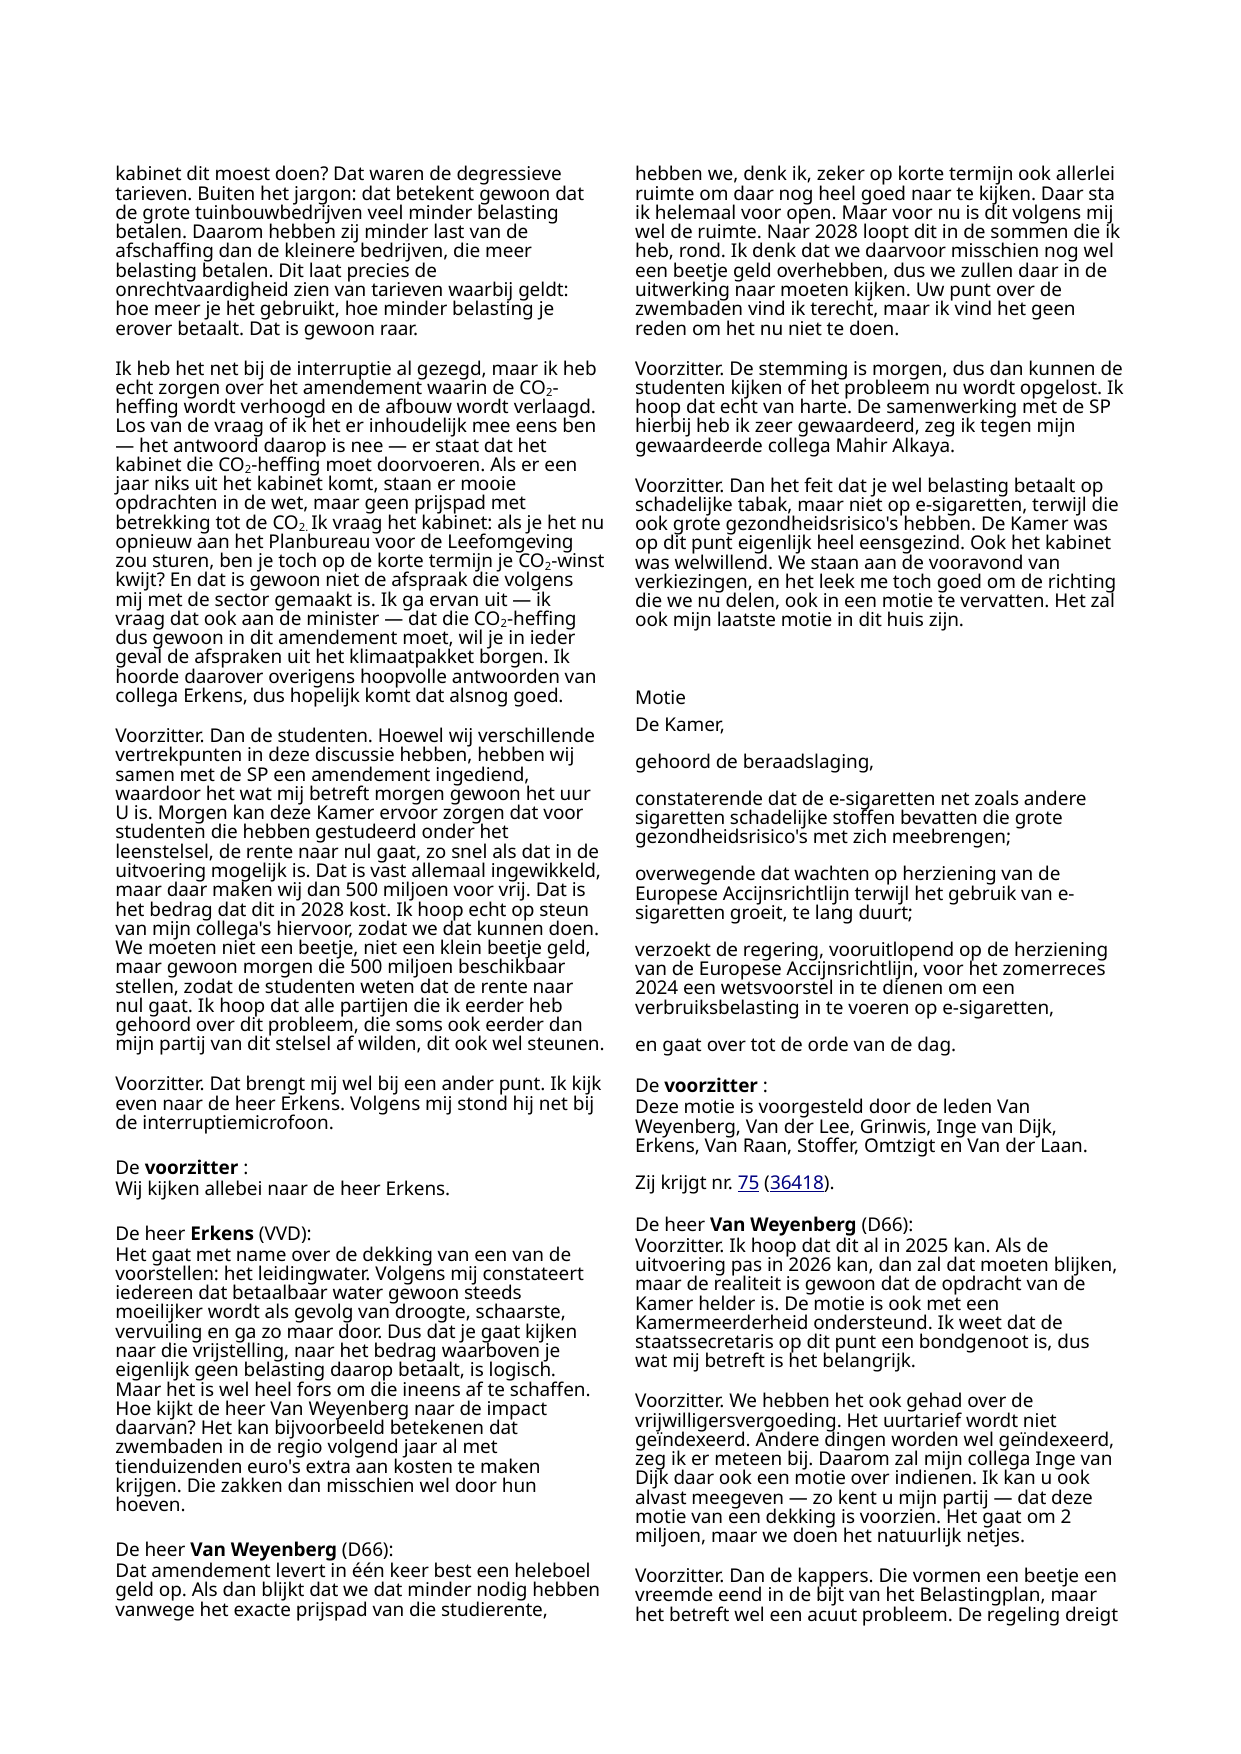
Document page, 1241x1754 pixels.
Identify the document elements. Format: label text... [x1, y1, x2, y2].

text Ik heb het net bij de interruptie al gezegd, maar ik heb echt zorgen over het amendement waarin de CO2-heffing wordt verhoogd en de afbouw wordt verlaagd. Los van de vraag of ik het er inhoudelijk mee eens ben — het antwoord daarop is nee — er staat dat het kabinet die CO2-heffing moet doorvoeren. Als er een jaar niks uit het kabinet komt, staan er mooie opdrachten in de wet, maar geen prijspad met betrekking tot de CO2. Ik vraag het kabinet: als je het nu opnieuw aan het Planbureau voor de Leefomgeving zou sturen, ben je toch op de korte termijn je CO2-winst kwijt? En dat is gewoon niet de afspraak die volgens mij met de sector gemaakt is. Ik ga ervan uit — ik vraag dat ook aan de minister — dat die CO2-heffing dus gewoon in dit amendement moet, wil je in ieder geval de afspraken uit het klimaatpakket borgen. Ik hoorde daarover overigens hoopvolle antwoorden van collega Erkens, dus hopelijk komt dat alsnog goed. [115, 359, 605, 706]
text Voorzitter. Ik hoop dat dit al in 2025 kan. Als de uitvoering pas in 2026 kan, dan zal dat moeten blijken, maar de realiteit is gewoon dat de opdracht van de Kamer helder is. De motie is ook met een Kamermeerderheid ondersteund. Ik weet dat de staatssecretaris op dit punt een bondgenoot is, dus wat mij betreft is het belangrijk. [635, 1237, 1125, 1372]
text Zij krijgt nr. 75 (36418). [635, 1174, 1125, 1193]
text constaterende dat de e-sigaretten net zoals andere sigaretten schadelijke stoffen bevatten die grote gezondheidsrisico's met zich meebrengen; [635, 790, 1125, 848]
text overwegende dat wachten op herziening van de Europese Accijnsrichtlijn terwijl het gebruik van e-sigaretten groeit, te lang duurt; [635, 865, 1125, 923]
text De heer Erkens (VVD): [115, 1220, 605, 1246]
text Het gaat met name over de dekking van een van de voorstellen: het leidingwater. Volgens mij constateert iedereen dat betaalbaar water gewoon steeds moeilijker wordt als gevolg van droogte, schaarste, vervuiling en ga zo maar door. Dus dat je gaat kijken naar die vrijstelling, naar het bedrag waarboven je eigenlijk geen belasting daarop betaalt, is logisch. Maar het is wel heel fors om die ineens af te schaffen. Hoe kijkt de heer Van Weyenberg naar de impact daarvan? Het kan bijvoorbeeld betekenen dat zwembaden in de regio volgend jaar al met tienduizenden euro's extra aan kosten te maken krijgen. Die zakken dan misschien wel door hun hoeven. [115, 1246, 605, 1515]
text hebben we, denk ik, zeker op korte termijn ook allerlei ruimte om daar nog heel goed naar te kijken. Daar sta ik helemaal voor open. Maar voor nu is dit volgens mij wel de ruimte. Naar 2028 loopt dit in de sommen die ik heb, rond. Ik denk dat we daarvoor misschien nog wel een beetje geld overhebben, dus we zullen daar in de uitwerking naar moeten kijken. Uw punt over de zwembaden vind ik terecht, maar ik vind het geen reden om het nu niet te doen. [635, 165, 1125, 339]
text Voorzitter. Dat brengt mij wel bij een ander punt. Ik kijk even naar de heer Erkens. Volgens mij stond hij net bij de interruptiemicrofoon. [115, 1075, 605, 1133]
text en gaat over tot de orde van de dag. [635, 1036, 1125, 1055]
text Voorzitter. Dan de studenten. Hoewel wij verschillende vertrekpunten in deze discussie hebben, hebben wij samen met de SP een amendement ingediend, waardoor het wat mij betreft morgen gewoon het uur U is. Morgen kan deze Kamer ervoor zorgen dat voor studenten die hebben gestudeerd onder het leenstelsel, de rente naar nul gaat, zo snel als dat in de uitvoering mogelijk is. Dat is vast allemaal ingewikkeld, maar daar maken wij dan 500 miljoen voor vrij. Dat is het bedrag dat dit in 2028 kost. Ik hoop echt op steun van mijn collega's hiervoor, zodat we dat kunnen doen. We moeten niet een beetje, niet een klein beetje geld, maar gewoon morgen die 500 miljoen beschikbaar stellen, zodat de studenten weten dat de rente naar nul gaat. Ik hoop dat alle partijen die ik eerder heb gehoord over dit probleem, die soms ook eerder dan mijn partij van dit stelsel af wilden, dit ook wel steunen. [115, 727, 605, 1055]
text Motie [635, 684, 1125, 710]
text Voorzitter. We hebben het ook gehad over de vrijwilligersvergoeding. Het uurtarief wordt niet geïndexeerd. Andere dingen worden wel geïndexeerd, zeg ik er meteen bij. Daarom zal mijn collega Inge van Dijk daar ook een motie over indienen. Ik kan u ook alvast meegeven — zo kent u mijn partij — dat deze motie van een dekking is voorzien. Het gaat om 2 miljoen, maar we doen het natuurlijk netjes. [635, 1392, 1125, 1546]
text verzoekt de regering, vooruitlopend op de herziening van de Europese Accijnsrichtlijn, voor het zomerreces 2024 een wetsvoorstel in te dienen om een verbruiksbelasting in te voeren op e-sigaretten, [635, 941, 1125, 1018]
text Voorzitter. Dan de kappers. Die vormen een beetje een vreemde eend in de bijt van het Belastingplan, maar het betreft wel een acuut probleem. De regeling dreigt [635, 1567, 1125, 1625]
text Wij kijken allebei naar de heer Erkens. [115, 1180, 605, 1199]
text Dat amendement levert in één keer best een heleboel geld op. Als dan blijkt dat we dat minder nodig hebben vanwege het exacte prijspad van die studierente, [115, 1562, 605, 1620]
text De heer Van Weyenberg (D66): [115, 1536, 605, 1562]
text Voorzitter. Dan het feit dat je wel belasting betaalt op schadelijke tabak, maar niet op e-sigaretten, terwijl die ook grote gezondheidsrisico's hebben. De Kamer was op dit punt eigenlijk heel eensgezind. Ook het kabinet was welwillend. We staan aan de vooravond van verkiezingen, en het leek me toch goed om de richting die we nu delen, ook in een motie te vervatten. Het zal ook mijn laatste motie in dit huis zijn. [635, 477, 1125, 631]
text gehoord de beraadslaging, [635, 753, 1125, 772]
text kabinet dit moest doen? Dat waren de degressieve tarieven. Buiten het jargon: dat betekent gewoon dat de grote tuinbouwbedrijven veel minder belasting betalen. Daarom hebben zij minder last van de afschaffing dan de kleinere bedrijven, die meer belasting betalen. Dit laat precies de onrechtvaardigheid zien van tarieven waarbij geldt: hoe meer je het gebruikt, hoe minder belasting je erover betaalt. Dat is gewoon raar. [115, 165, 605, 339]
text De voorzitter : [635, 1073, 1125, 1098]
text De voorzitter : [115, 1154, 605, 1180]
text De Kamer, [635, 716, 1125, 735]
text Voorzitter. De stemming is morgen, dus dan kunnen de studenten kijken of het probleem nu wordt opgelost. Ik hoop dat echt van harte. De samenwerking met de SP hierbij heb ik zeer gewaardeerd, zeg ik tegen mijn gewaardeerde collega Mahir Alkaya. [635, 359, 1125, 456]
text De heer Van Weyenberg (D66): [635, 1211, 1125, 1237]
text Deze motie is voorgesteld door de leden Van Weyenberg, Van der Lee, Grinwis, Inge van Dijk, Erkens, Van Raan, Stoffer, Omtzigt en Van der Laan. [635, 1098, 1125, 1156]
